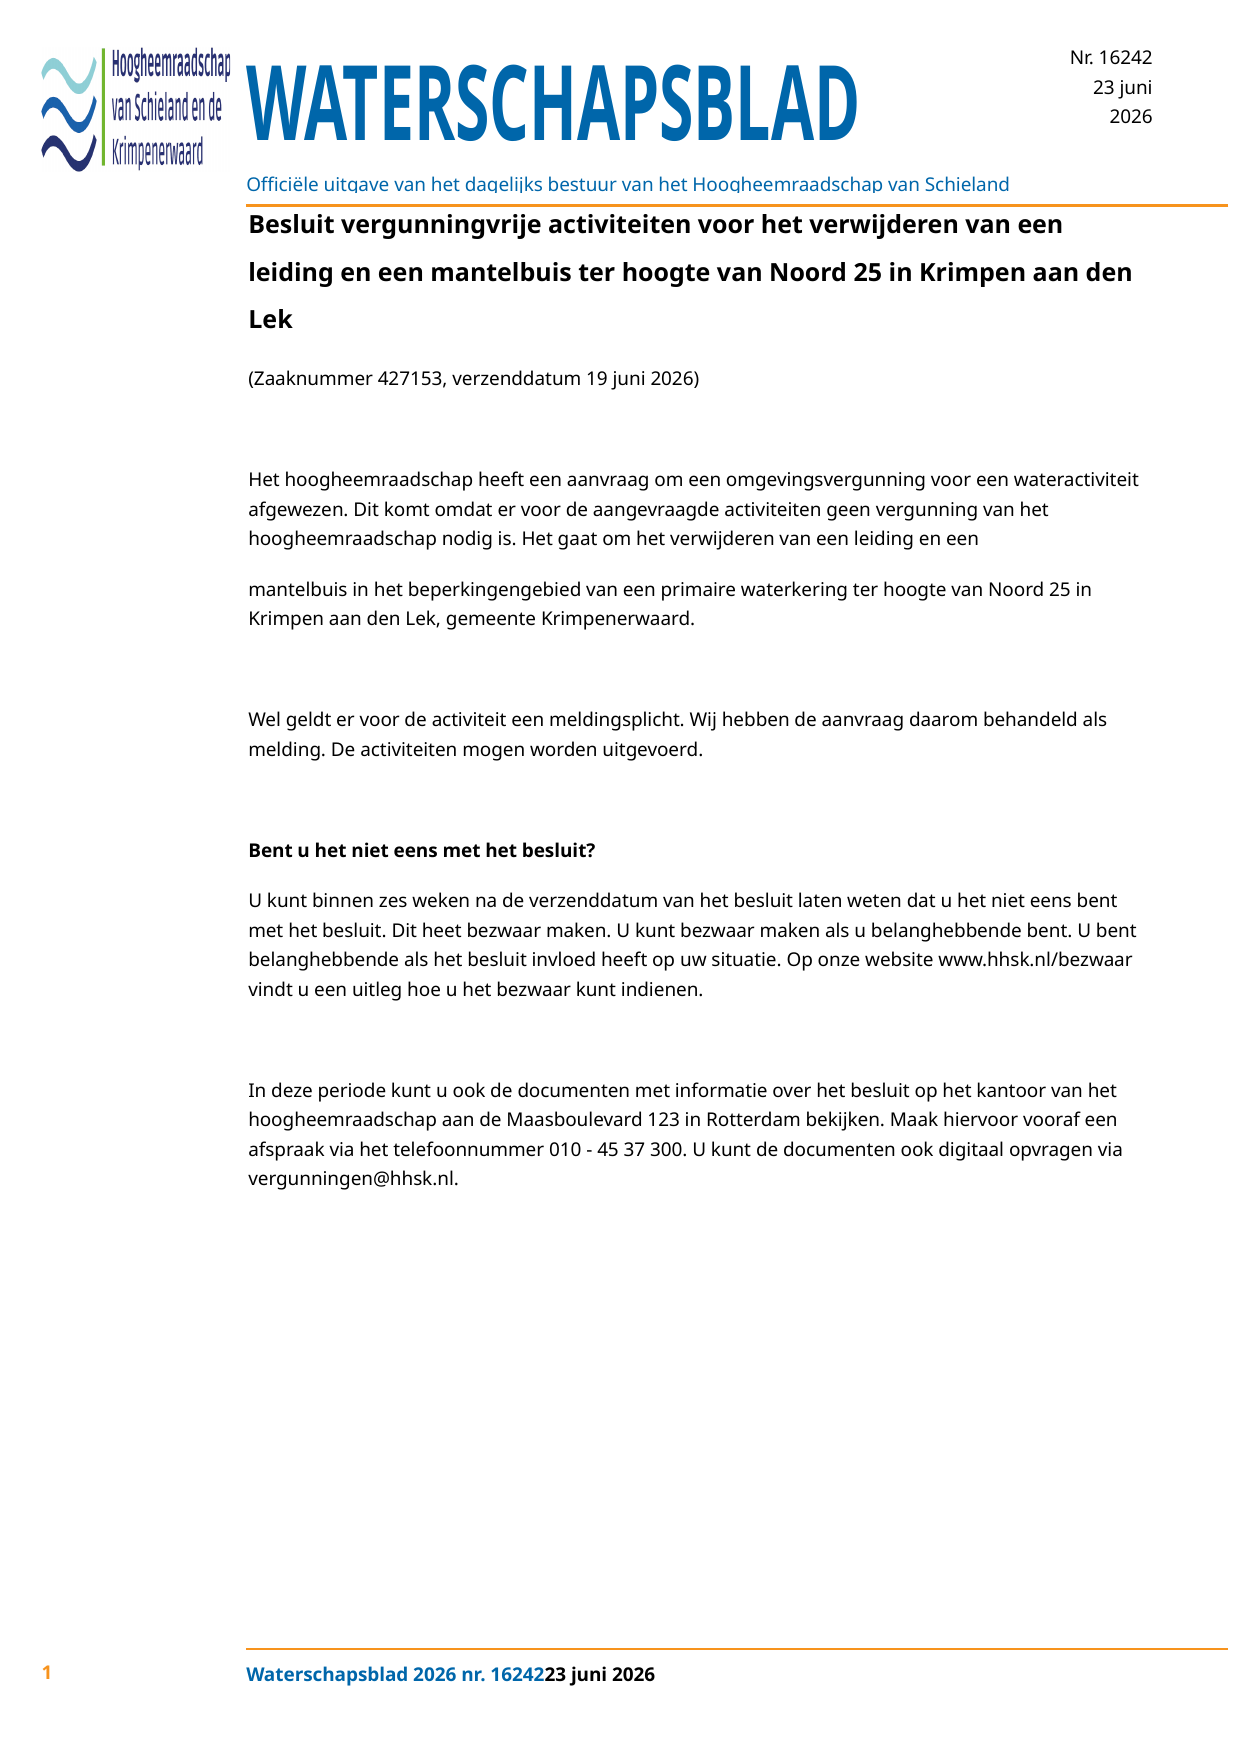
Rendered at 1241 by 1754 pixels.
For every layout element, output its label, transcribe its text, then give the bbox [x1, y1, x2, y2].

text U kunt binnen zes weken na de verzenddatum van het besluit laten weten dat u het niet eens bent met het besluit. Dit heet bezwaar maken. U kunt bezwaar maken als u belanghebbende bent. U bent belanghebbende als het besluit invloed heeft op uw situatie. Op onze website www.hhsk.nl/bezwaar vindt u een uitleg hoe u het bezwaar kunt indienen. [248, 887, 1152, 1002]
text (Zaaknummer 427153, verzenddatum 19 juni 2026) [248, 366, 1152, 391]
text In deze periode kunt u ook de documenten met informatie over het besluit op het kantoor van het hoogheemraadschap aan de Maasboulevard 123 in Rotterdam bekijken. Maak hiervoor vooraf een afspraak via het telefoonnummer 010 - 45 37 300. U kunt de documenten ook digitaal opvragen via vergunningen@hhsk.nl. [248, 1077, 1152, 1191]
text Bent u het niet eens met het besluit? [248, 837, 1152, 862]
picture [41, 47, 231, 172]
text mantelbuis in het beperkingengebied van een primaire waterkering ter hoogte van Noord 25 in Krimpen aan den Lek, gemeente Krimpenerwaard. [248, 576, 1152, 631]
text Besluit vergunningvrije activiteiten voor het verwijderen van een leiding en een mantelbuis ter hoogte van Noord 25 in Krimpen aan den Lek [248, 207, 1152, 336]
text Het hoogheemraadschap heeft een aanvraag om een omgevingsvergunning voor een wateractiviteit afgewezen. Dit komt omdat er voor de aangevraagde activiteiten geen vergunning van het hoogheemraadschap nodig is. Het gaat om het verwijderen van een leiding en een [248, 466, 1152, 551]
text Wel geldt er voor de activiteit een meldingsplicht. Wij hebben de aanvraag daarom behandeld als melding. De activiteiten mogen worden uitgevoerd. [248, 706, 1152, 762]
